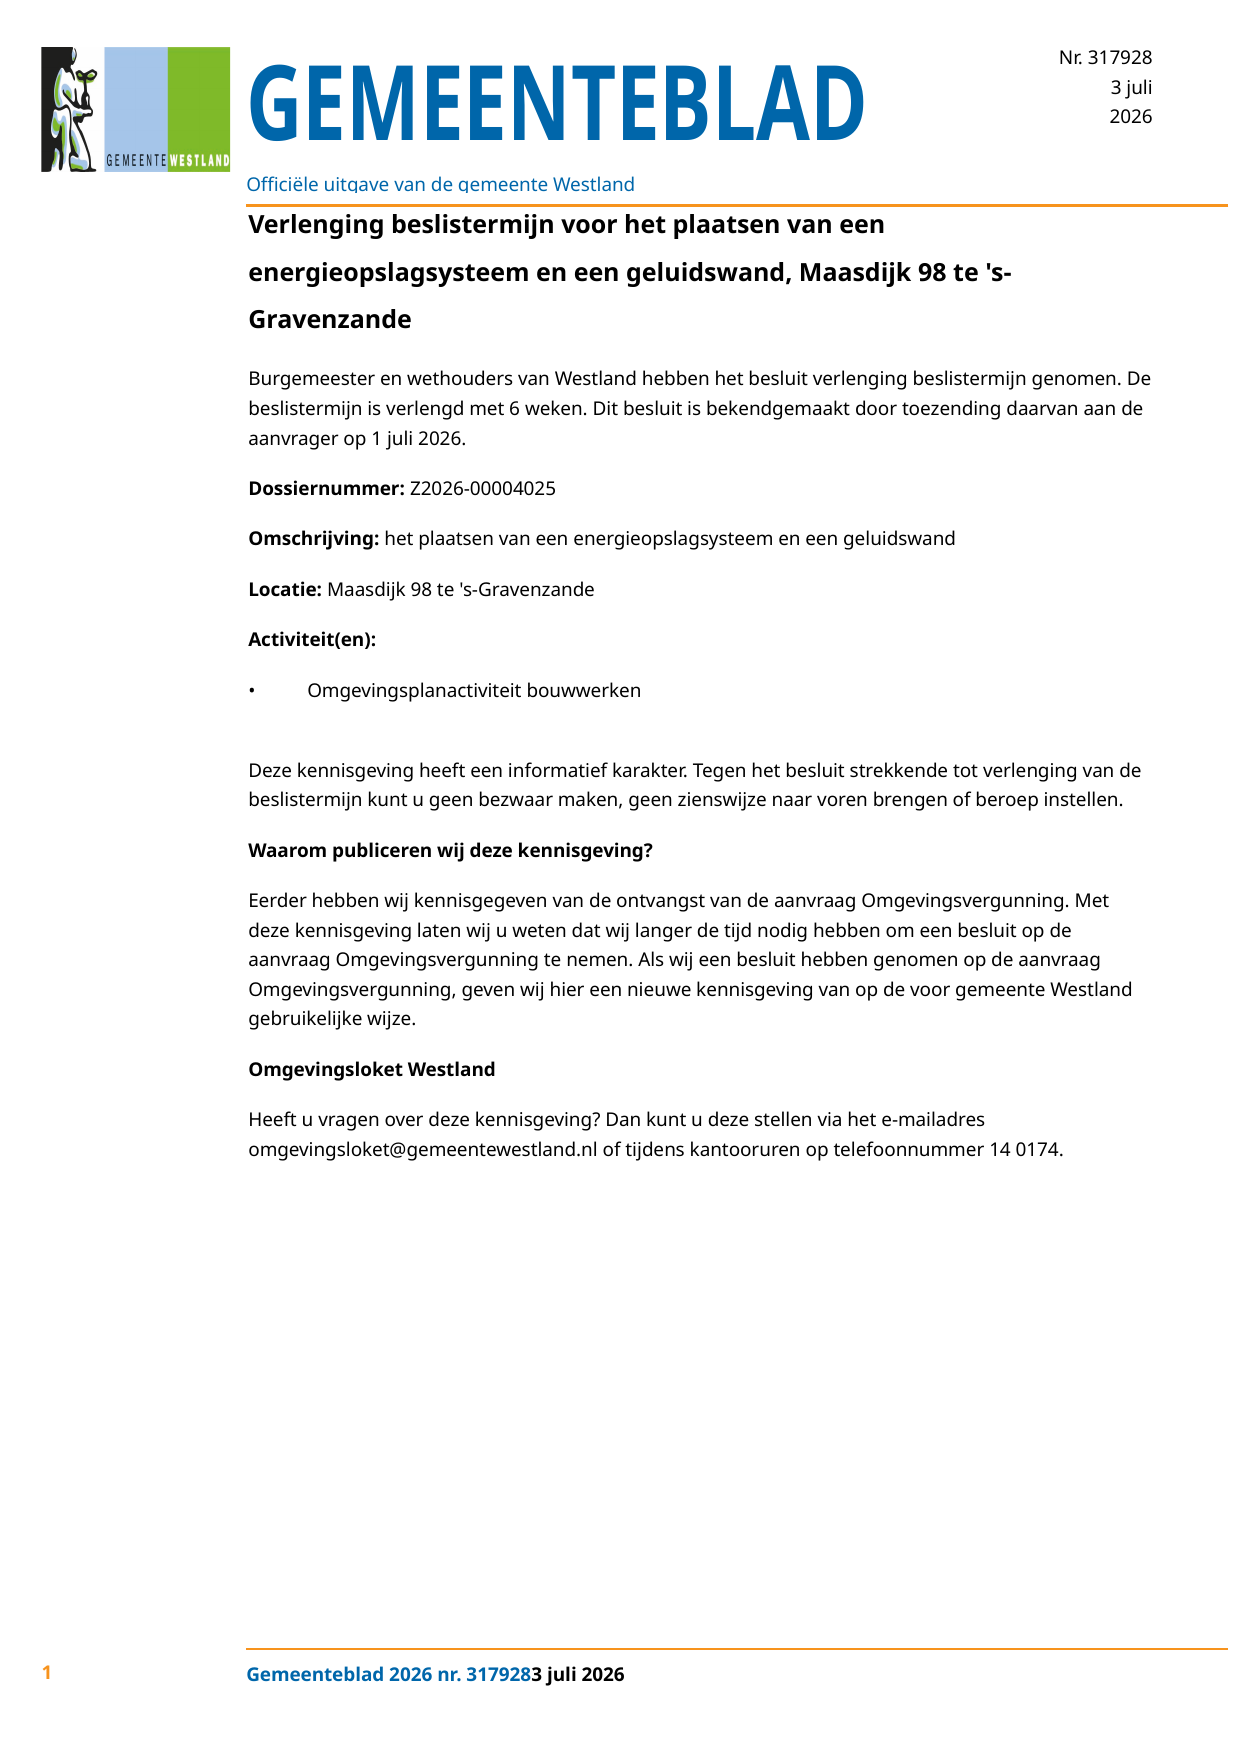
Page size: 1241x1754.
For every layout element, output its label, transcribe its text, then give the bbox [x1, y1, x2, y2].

text Verlenging beslistermijn voor het plaatsen van een energieopslagsysteem en een geluidswand, Maasdijk 98 te 's-Gravenzande [248, 207, 1152, 336]
text Omgevingsloket Westland [248, 1056, 1152, 1082]
text Waarom publiceren wij deze kennisgeving? [248, 837, 1152, 862]
text Deze kennisgeving heeft een informatief karakter. Tegen het besluit strekkende tot verlenging van de beslistermijn kunt u geen bezwaar maken, geen zienswijze naar voren brengen of beroep instellen. [248, 757, 1152, 812]
text Dossiernummer: Z2026-00004025 [248, 475, 1152, 501]
text Activiteit(en): [248, 626, 1152, 652]
text Burgemeester en wethouders van Westland hebben het besluit verlenging beslistermijn genomen. De beslistermijn is verlengd met 6 weken. Dit besluit is bekendgemaakt door toezending daarvan aan de aanvrager op 1 juli 2026. [248, 366, 1152, 450]
list Omgevingsplanactiviteit bouwwerken [248, 677, 1152, 702]
text Heeft u vragen over deze kennisgeving? Dan kunt u deze stellen via het e-mailadres omgevingsloket@gemeentewestland.nl of tijdens kantooruren op telefoonnummer 14 0174. [248, 1106, 1152, 1162]
text Locatie: Maasdijk 98 te 's-Gravenzande [248, 576, 1152, 602]
picture [41, 47, 231, 172]
text Omschrijving: het plaatsen van een energieopslagsysteem en een geluidswand [248, 526, 1152, 551]
text Eerder hebben wij kennisgegeven van de ontvangst van de aanvraag Omgevingsvergunning. Met deze kennisgeving laten wij u weten dat wij langer de tijd nodig hebben om een besluit op de aanvraag Omgevingsvergunning te nemen. Als wij een besluit hebben genomen op de aanvraag Omgevingsvergunning, geven wij hier een nieuwe kennisgeving van op de voor gemeente Westland gebruikelijke wijze. [248, 887, 1152, 1031]
